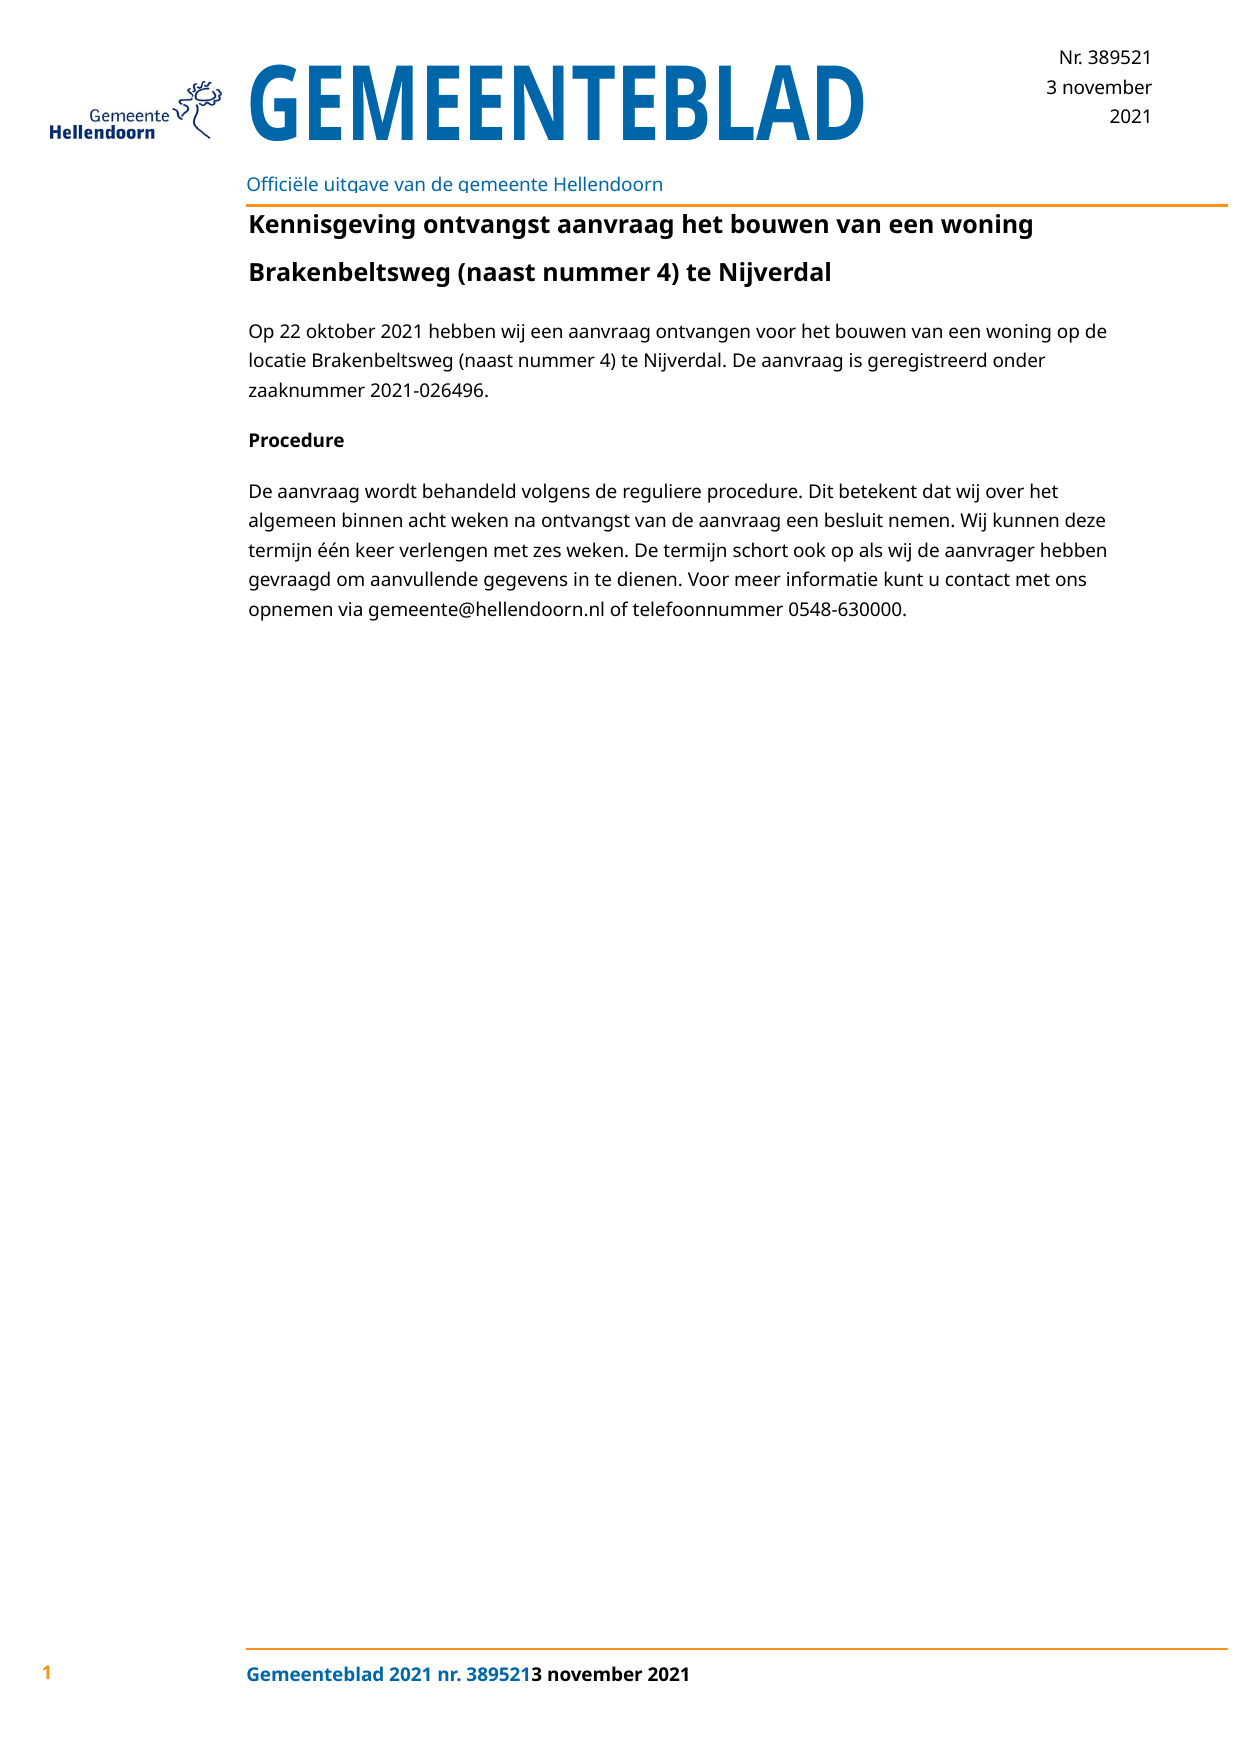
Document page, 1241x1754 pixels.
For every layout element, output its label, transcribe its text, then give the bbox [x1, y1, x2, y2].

text De aanvraag wordt behandeld volgens de reguliere procedure. Dit betekent dat wij over het algemeen binnen acht weken na ontvangst van de aanvraag een besluit nemen. Wij kunnen deze termijn één keer verlengen met zes weken. De termijn schort ook op als wij de aanvrager hebben gevraagd om aanvullende gegevens in te dienen. Voor meer informatie kunt u contact met ons opnemen via gemeente@hellendoorn.nl of telefoonnummer 0548-630000. [248, 478, 1152, 622]
picture [41, 47, 231, 172]
text Kennisgeving ontvangst aanvraag het bouwen van een woning Brakenbeltsweg (naast nummer 4) te Nijverdal [248, 207, 1152, 288]
text Op 22 oktober 2021 hebben wij een aanvraag ontvangen voor het bouwen van een woning op de locatie Brakenbeltsweg (naast nummer 4) te Nijverdal. De aanvraag is geregistreerd onder zaaknummer 2021-026496. [248, 318, 1152, 403]
text Procedure [248, 427, 1152, 453]
